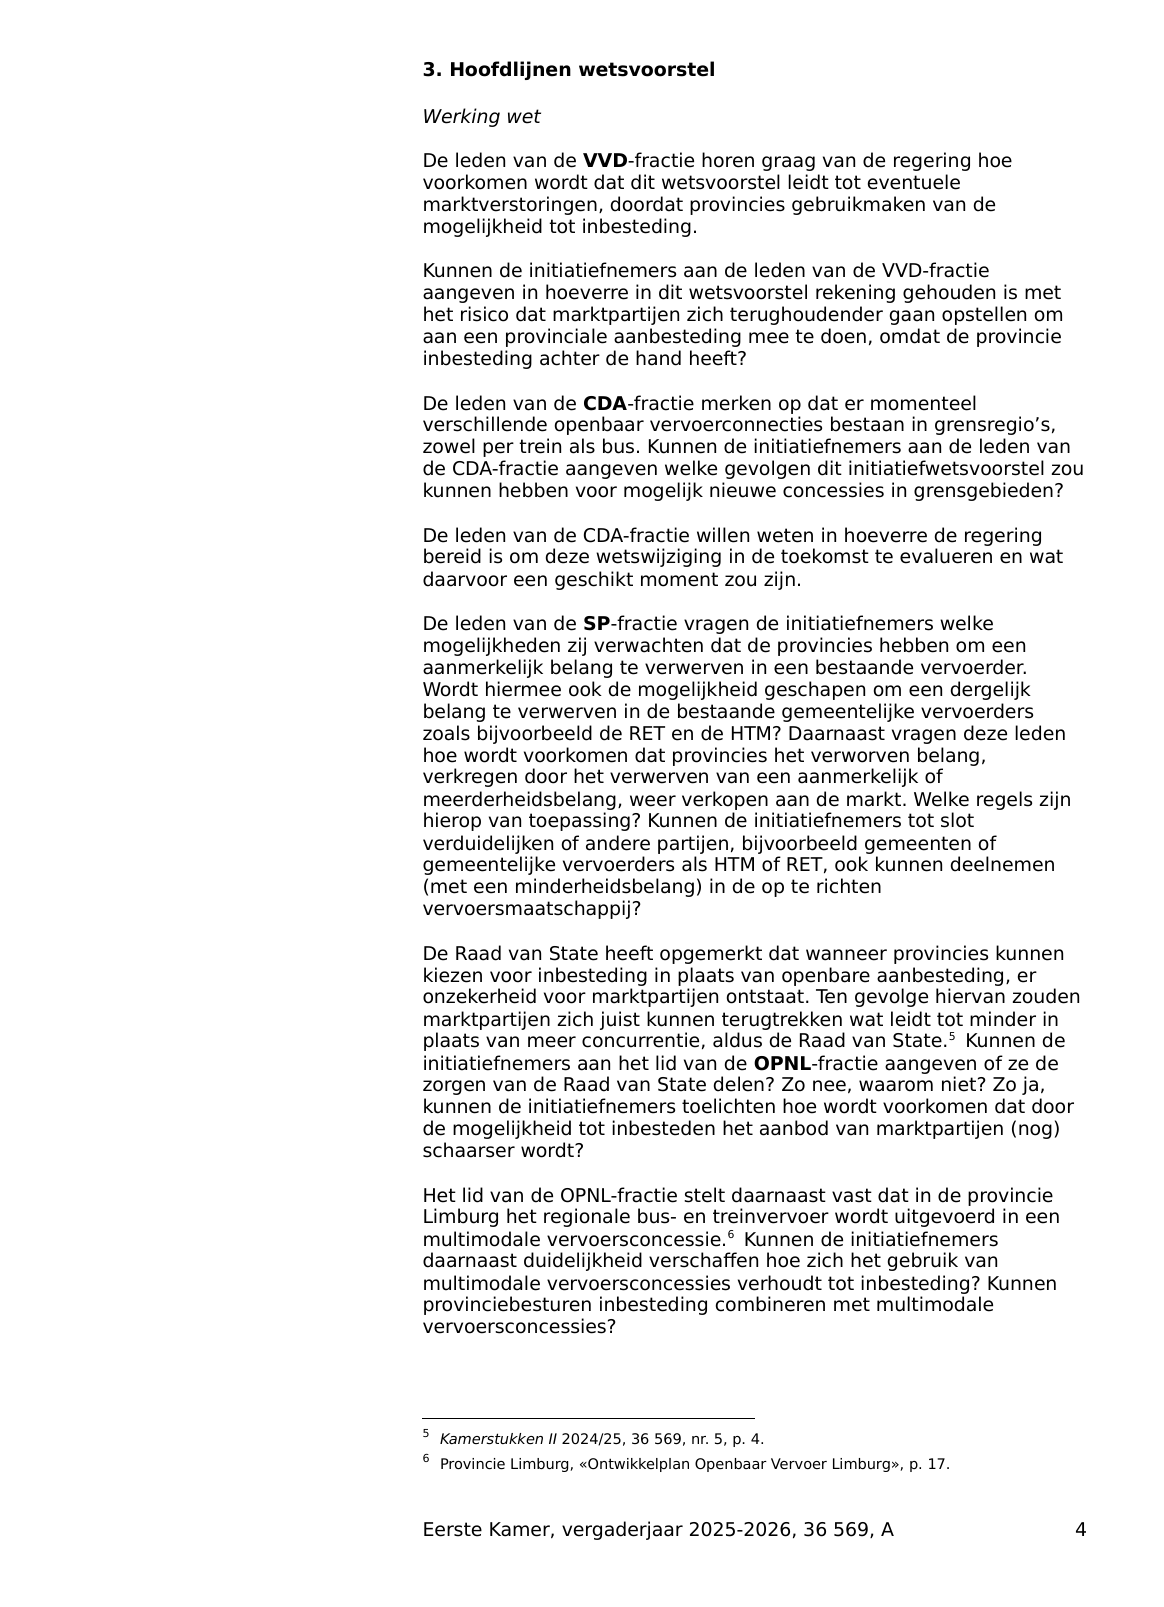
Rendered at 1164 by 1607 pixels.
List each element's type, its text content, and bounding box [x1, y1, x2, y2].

text Kunnen de initiatiefnemers aan de leden van de VVD-fractie aangeven in hoeverre in dit wetsvoorstel rekening gehouden is met het risico dat marktpartijen zich terughoudender gaan opstellen om aan een provinciale aanbesteding mee te doen, omdat de provincie inbesteding achter de hand heeft? [422, 260, 1087, 370]
subtitle 3. Hoofdlijnen wetsvoorstel [422, 59, 1087, 81]
text De leden van de CDA-fractie willen weten in hoeverre de regering bereid is om deze wetswijziging in de toekomst te evalueren en wat daarvoor een geschikt moment zou zijn. [422, 524, 1087, 590]
text De Raad van State heeft opgemerkt dat wanneer provincies kunnen kiezen voor inbesteding in plaats van openbare aanbesteding, er onzekerheid voor marktpartijen ontstaat. Ten gevolge hiervan zouden marktpartijen zich juist kunnen terugtrekken wat leidt tot minder in plaats van meer concurrentie, aldus de Raad van State. Kunnen de initiatiefnemers aan het lid van de OPNL-fractie aangeven of ze de zorgen van de Raad van State delen? Zo nee, waarom niet? Zo ja, kunnen de initiatiefnemers toelichten hoe wordt voorkomen dat door de mogelijkheid tot inbesteden het aanbod van marktpartijen (nog) schaarser wordt? [422, 942, 1087, 1162]
subtitle Werking wet [422, 106, 1087, 128]
text Kamerstukken II 2024/25, 36 569, nr. 5, p. 4. [422, 1427, 1087, 1449]
text Provincie Limburg, «Ontwikkelplan Openbaar Vervoer Limburg», p. 17. [422, 1452, 1087, 1474]
text Het lid van de OPNL-fractie stelt daarnaast vast dat in de provincie Limburg het regionale bus- en treinvervoer wordt uitgevoerd in een multimodale vervoersconcessie. Kunnen de initiatiefnemers daarnaast duidelijkheid verschaffen hoe zich het gebruik van multimodale vervoersconcessies verhoudt tot inbesteding? Kunnen provinciebesturen inbesteding combineren met multimodale vervoersconcessies? [422, 1184, 1087, 1338]
text De leden van de CDA-fractie merken op dat er momenteel verschillende openbaar vervoerconnecties bestaan in grensregio’s, zowel per trein als bus. Kunnen de initiatiefnemers aan de leden van de CDA-fractie aangeven welke gevolgen dit initiatiefwetsvoorstel zou kunnen hebben voor mogelijk nieuwe concessies in grensgebieden? [422, 392, 1087, 502]
text De leden van de VVD-fractie horen graag van de regering hoe voorkomen wordt dat dit wetsvoorstel leidt tot eventuele marktverstoringen, doordat provincies gebruikmaken van de mogelijkheid tot inbesteding. [422, 150, 1087, 238]
text De leden van de SP-fractie vragen de initiatiefnemers welke mogelijkheden zij verwachten dat de provincies hebben om een aanmerkelijk belang te verwerven in een bestaande vervoerder. Wordt hiermee ook de mogelijkheid geschapen om een dergelijk belang te verwerven in de bestaande gemeentelijke vervoerders zoals bijvoorbeeld de RET en de HTM? Daarnaast vragen deze leden hoe wordt voorkomen dat provincies het verworven belang, verkregen door het verwerven van een aanmerkelijk of meerderheidsbelang, weer verkopen aan de markt. Welke regels zijn hierop van toepassing? Kunnen de initiatiefnemers tot slot verduidelijken of andere partijen, bijvoorbeeld gemeenten of gemeentelijke vervoerders als HTM of RET, ook kunnen deelnemen (met een minderheidsbelang) in de op te richten vervoersmaatschappij? [422, 613, 1087, 920]
